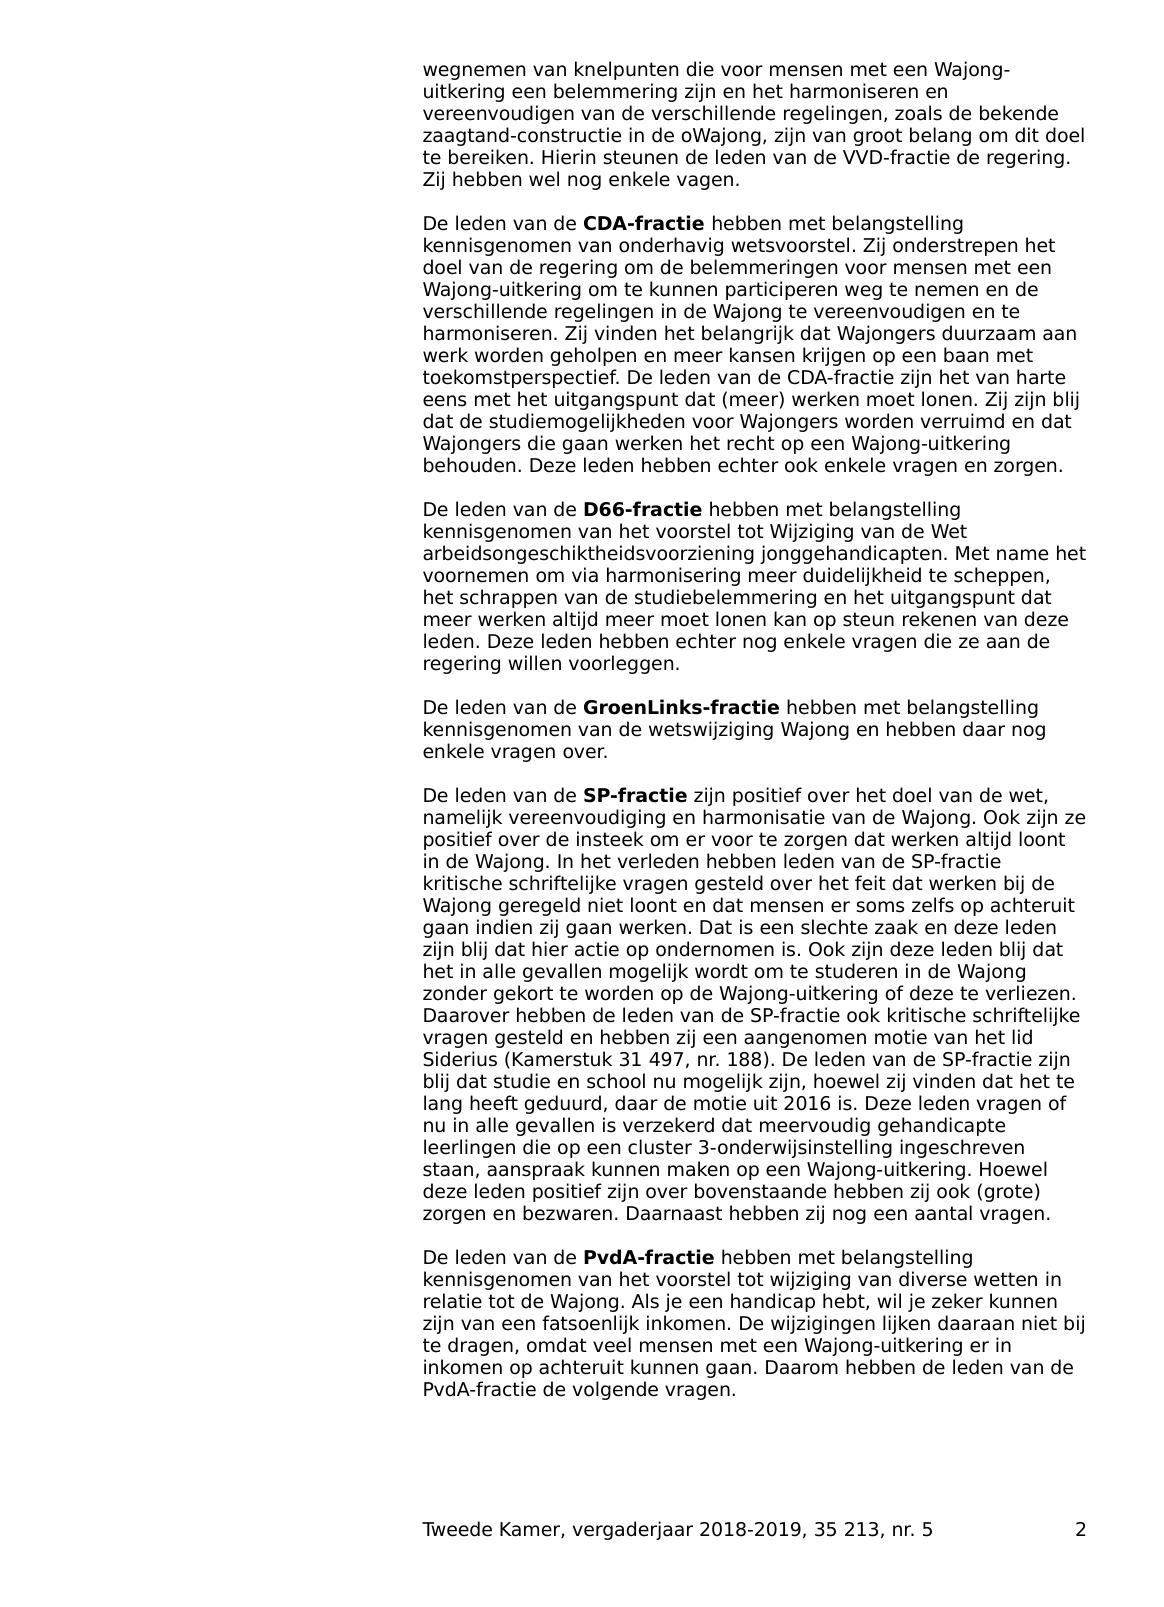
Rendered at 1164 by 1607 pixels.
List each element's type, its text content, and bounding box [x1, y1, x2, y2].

text De leden van de PvdA-fractie hebben met belangstelling kennisgenomen van het voorstel tot wijziging van diverse wetten in relatie tot de Wajong. Als je een handicap hebt, wil je zeker kunnen zijn van een fatsoenlijk inkomen. De wijzigingen lijken daaraan niet bij te dragen, omdat veel mensen met een Wajong-uitkering er in inkomen op achteruit kunnen gaan. Daarom hebben de leden van de PvdA-fractie de volgende vragen. [422, 1247, 1087, 1401]
text De leden van de SP-fractie zijn positief over het doel van de wet, namelijk vereenvoudiging en harmonisatie van de Wajong. Ook zijn ze positief over de insteek om er voor te zorgen dat werken altijd loont in de Wajong. In het verleden hebben leden van de SP-fractie kritische schriftelijke vragen gesteld over het feit dat werken bij de Wajong geregeld niet loont en dat mensen er soms zelfs op achteruit gaan indien zij gaan werken. Dat is een slechte zaak en deze leden zijn blij dat hier actie op ondernomen is. Ook zijn deze leden blij dat het in alle gevallen mogelijk wordt om te studeren in de Wajong zonder gekort te worden op de Wajong-uitkering of deze te verliezen. Daarover hebben de leden van de SP-fractie ook kritische schriftelijke vragen gesteld en hebben zij een aangenomen motie van het lid Siderius (Kamerstuk 31 497, nr. 188). De leden van de SP-fractie zijn blij dat studie en school nu mogelijk zijn, hoewel zij vinden dat het te lang heeft geduurd, daar de motie uit 2016 is. Deze leden vragen of nu in alle gevallen is verzekerd dat meervoudig gehandicapte leerlingen die op een cluster 3-onderwijsinstelling ingeschreven staan, aanspraak kunnen maken op een Wajong-uitkering. Hoewel deze leden positief zijn over bovenstaande hebben zij ook (grote) zorgen en bezwaren. Daarnaast hebben zij nog een aantal vragen. [422, 785, 1087, 1225]
text De leden van de D66-fractie hebben met belangstelling kennisgenomen van het voorstel tot Wijziging van de Wet arbeidsongeschiktheidsvoorziening jonggehandicapten. Met name het voornemen om via harmonisering meer duidelijkheid te scheppen, het schrappen van de studiebelemmering en het uitgangspunt dat meer werken altijd meer moet lonen kan op steun rekenen van deze leden. Deze leden hebben echter nog enkele vragen die ze aan de regering willen voorleggen. [422, 499, 1087, 675]
text De leden van de CDA-fractie hebben met belangstelling kennisgenomen van onderhavig wetsvoorstel. Zij onderstrepen het doel van de regering om de belemmeringen voor mensen met een Wajong-uitkering om te kunnen participeren weg te nemen en de verschillende regelingen in de Wajong te vereenvoudigen en te harmoniseren. Zij vinden het belangrijk dat Wajongers duurzaam aan werk worden geholpen en meer kansen krijgen op een baan met toekomstperspectief. De leden van de CDA-fractie zijn het van harte eens met het uitgangspunt dat (meer) werken moet lonen. Zij zijn blij dat de studiemogelijkheden voor Wajongers worden verruimd en dat Wajongers die gaan werken het recht op een Wajong-uitkering behouden. Deze leden hebben echter ook enkele vragen en zorgen. [422, 213, 1087, 477]
text De leden van de GroenLinks-fractie hebben met belangstelling kennisgenomen van de wetswijziging Wajong en hebben daar nog enkele vragen over. [422, 697, 1087, 763]
text wegnemen van knelpunten die voor mensen met een Wajong-uitkering een belemmering zijn en het harmoniseren en vereenvoudigen van de verschillende regelingen, zoals de bekende zaagtand-constructie in de oWajong, zijn van groot belang om dit doel te bereiken. Hierin steunen de leden van de VVD-fractie de regering. Zij hebben wel nog enkele vagen. [422, 59, 1087, 191]
